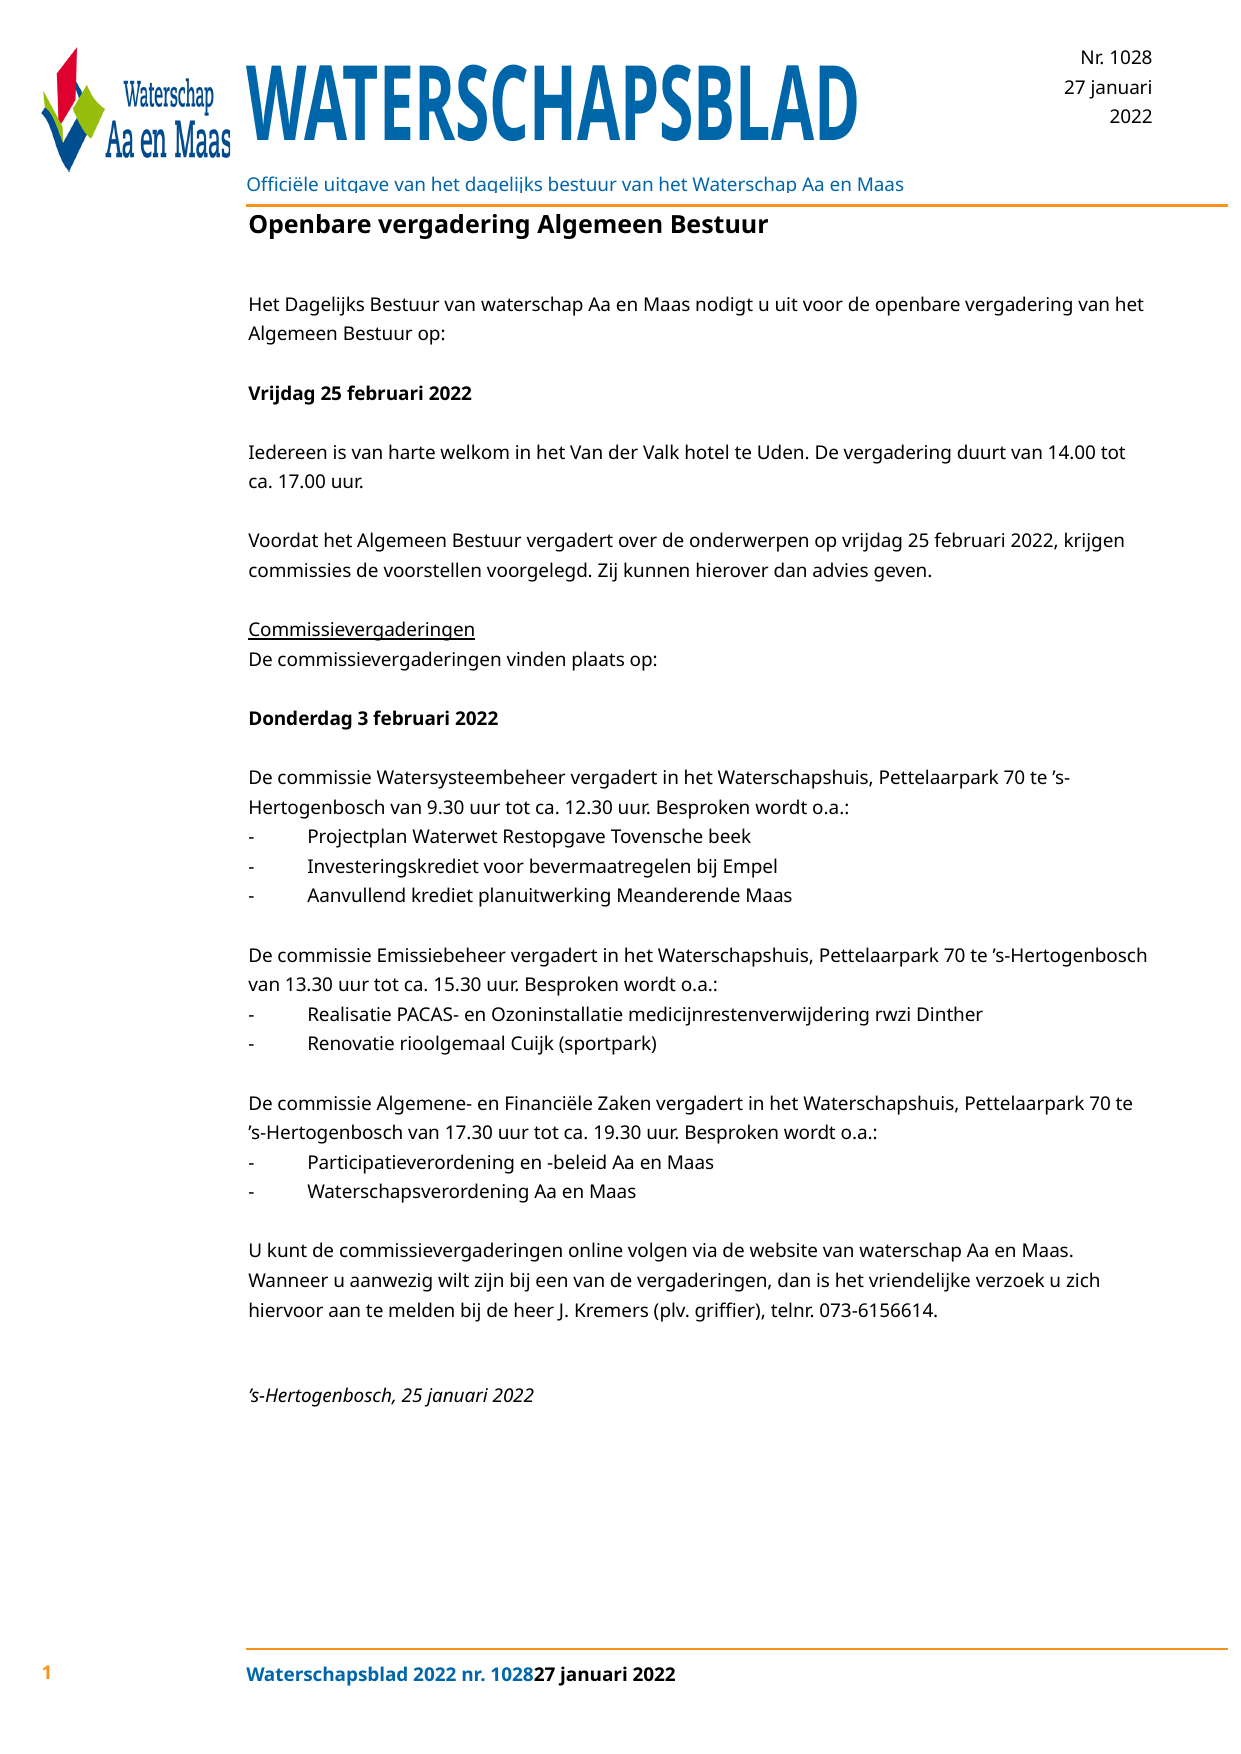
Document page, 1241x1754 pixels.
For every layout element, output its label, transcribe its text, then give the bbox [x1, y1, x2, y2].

text ’s-Hertogenbosch, 25 januari 2022 [248, 1382, 1152, 1407]
text De commissievergaderingen vinden plaats op: [248, 646, 1152, 672]
text De commissie Algemene- en Financiële Zaken vergadert in het Waterschapshuis, Pettelaarpark 70 te ’s-Hertogenbosch van 17.30 uur tot ca. 19.30 uur. Besproken wordt o.a.: [248, 1090, 1152, 1145]
picture [41, 47, 231, 172]
list Renovatie rioolgemaal Cuijk (sportpark) [248, 1031, 1152, 1056]
text De commissie Emissiebeheer vergadert in het Waterschapshuis, Pettelaarpark 70 te ’s-Hertogenbosch van 13.30 uur tot ca. 15.30 uur. Besproken wordt o.a.: [248, 942, 1152, 997]
list Projectplan Waterwet Restopgave Tovensche beek [248, 823, 1152, 849]
text Commissievergaderingen [248, 616, 1152, 642]
text U kunt de commissievergaderingen online volgen via de website van waterschap Aa en Maas. Wanneer u aanwezig wilt zijn bij een van de vergaderingen, dan is het vriendelijke verzoek u zich hiervoor aan te melden bij de heer J. Kremers (plv. griffier), telnr. 073-6156614. [248, 1238, 1152, 1323]
text Voordat het Algemeen Bestuur vergadert over de onderwerpen op vrijdag 25 februari 2022, krijgen commissies de voorstellen voorgelegd. Zij kunnen hierover dan advies geven. [248, 528, 1152, 583]
list Participatieverordening en -beleid Aa en Maas [248, 1149, 1152, 1175]
list Realisatie PACAS- en Ozoninstallatie medicijnrestenverwijdering rwzi Dinther [248, 1001, 1152, 1027]
list Waterschapsverordening Aa en Maas [248, 1178, 1152, 1204]
text Het Dagelijks Bestuur van waterschap Aa en Maas nodigt u uit voor de openbare vergadering van het Algemeen Bestuur op: [248, 291, 1152, 346]
text Iedereen is van harte welkom in het Van der Valk hotel te Uden. De vergadering duurt van 14.00 tot ca. 17.00 uur. [248, 439, 1152, 494]
list Investeringskrediet voor bevermaatregelen bij Empel [248, 853, 1152, 879]
text Donderdag 3 februari 2022 [248, 705, 1152, 731]
text Vrijdag 25 februari 2022 [248, 380, 1152, 406]
text Openbare vergadering Algemeen Bestuur [248, 207, 1152, 241]
text De commissie Watersysteembeheer vergadert in het Waterschapshuis, Pettelaarpark 70 te ’s-Hertogenbosch van 9.30 uur tot ca. 12.30 uur. Besproken wordt o.a.: [248, 764, 1152, 820]
list Aanvullend krediet planuitwerking Meanderende Maas [248, 883, 1152, 908]
